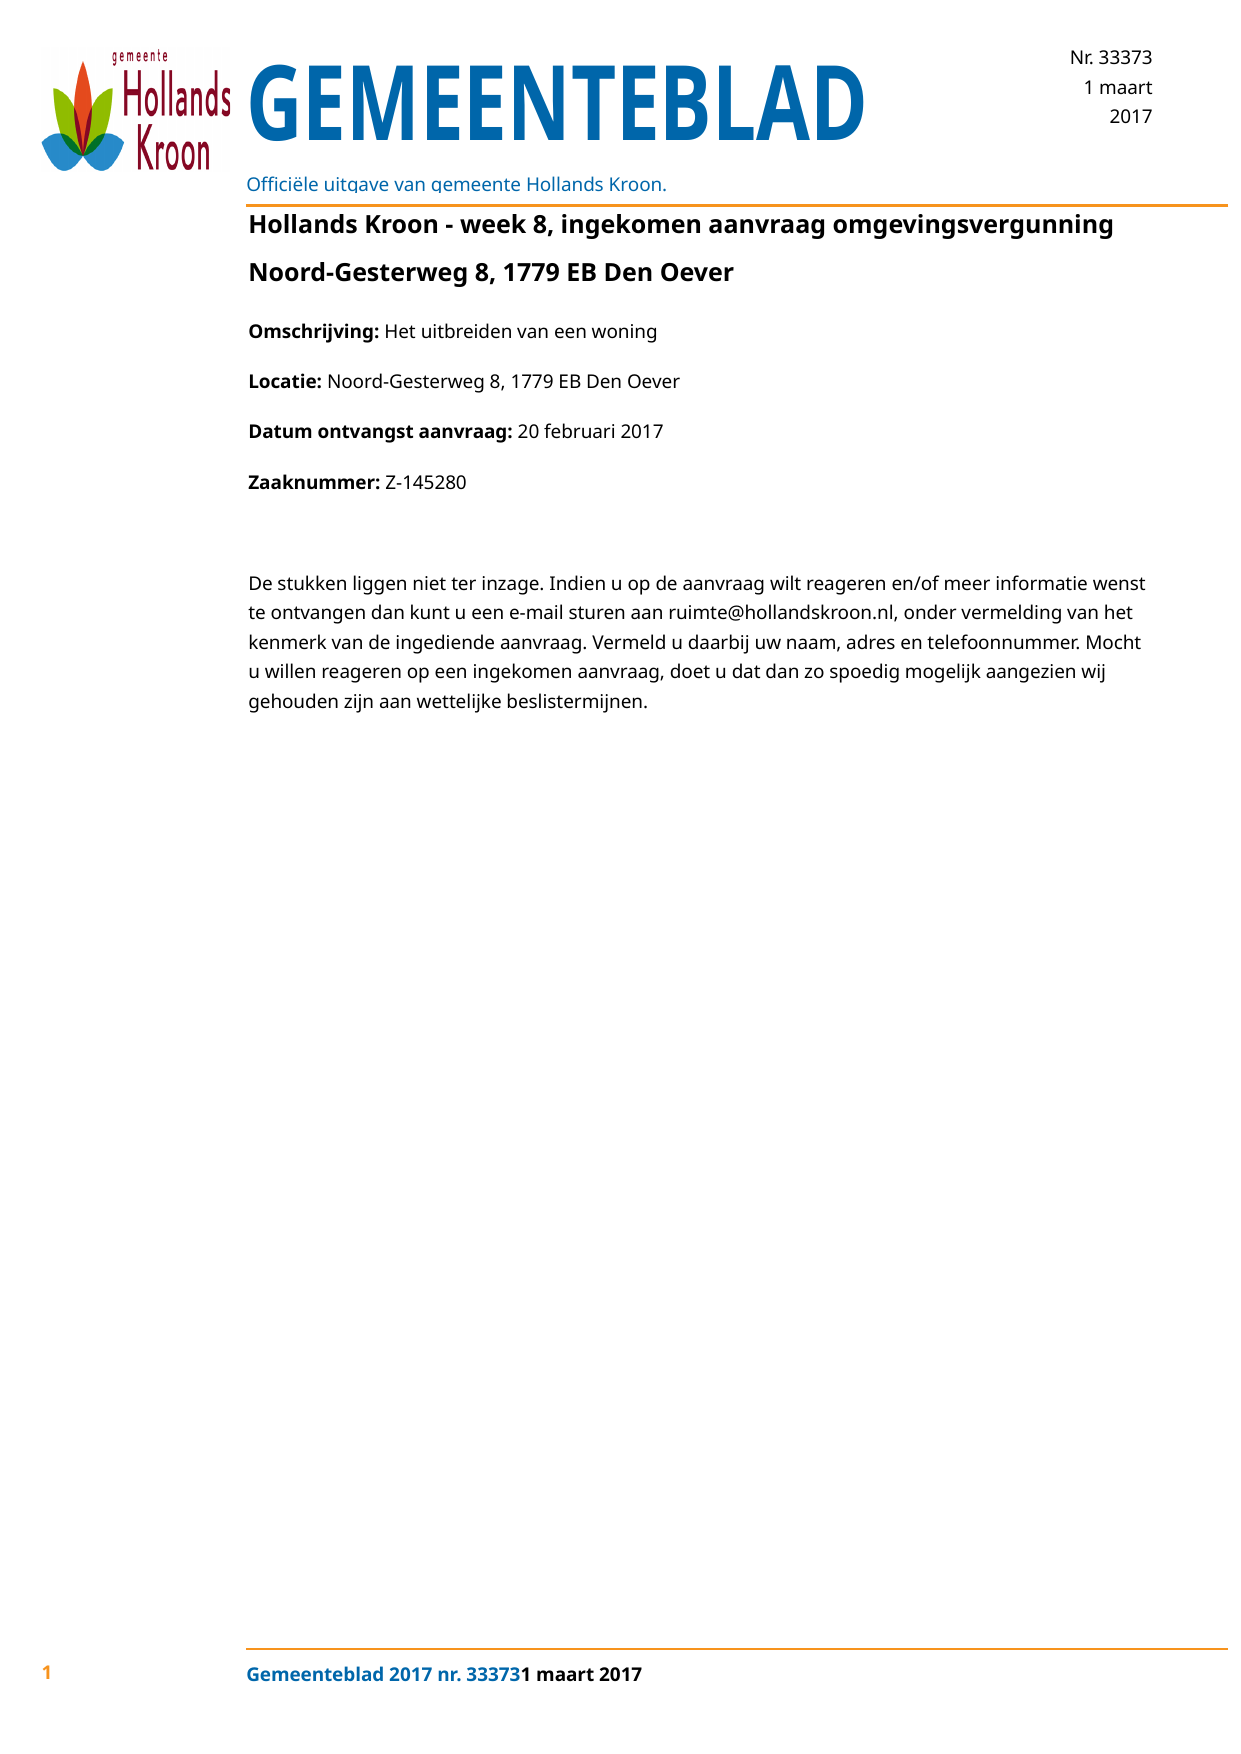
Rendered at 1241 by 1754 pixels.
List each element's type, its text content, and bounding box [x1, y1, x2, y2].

picture [41, 47, 231, 172]
text De stukken liggen niet ter inzage. Indien u op de aanvraag wilt reageren en/of meer informatie wenst te ontvangen dan kunt u een e-mail sturen aan ruimte@hollandskroon.nl, onder vermelding van het kenmerk van de ingediende aanvraag. Vermeld u daarbij uw naam, adres en telefoonnummer. Mocht u willen reageren op een ingekomen aanvraag, doet u dat dan zo spoedig mogelijk aangezien wij gehouden zijn aan wettelijke beslistermijnen. [248, 570, 1152, 714]
text Omschrijving: Het uitbreiden van een woning [248, 318, 1152, 344]
text Datum ontvangst aanvraag: 20 februari 2017 [248, 419, 1152, 444]
text Zaaknummer: Z-145280 [248, 469, 1152, 495]
text Hollands Kroon - week 8, ingekomen aanvraag omgevingsvergunning Noord-Gesterweg 8, 1779 EB Den Oever [248, 207, 1152, 288]
text Locatie: Noord-Gesterweg 8, 1779 EB Den Oever [248, 368, 1152, 394]
